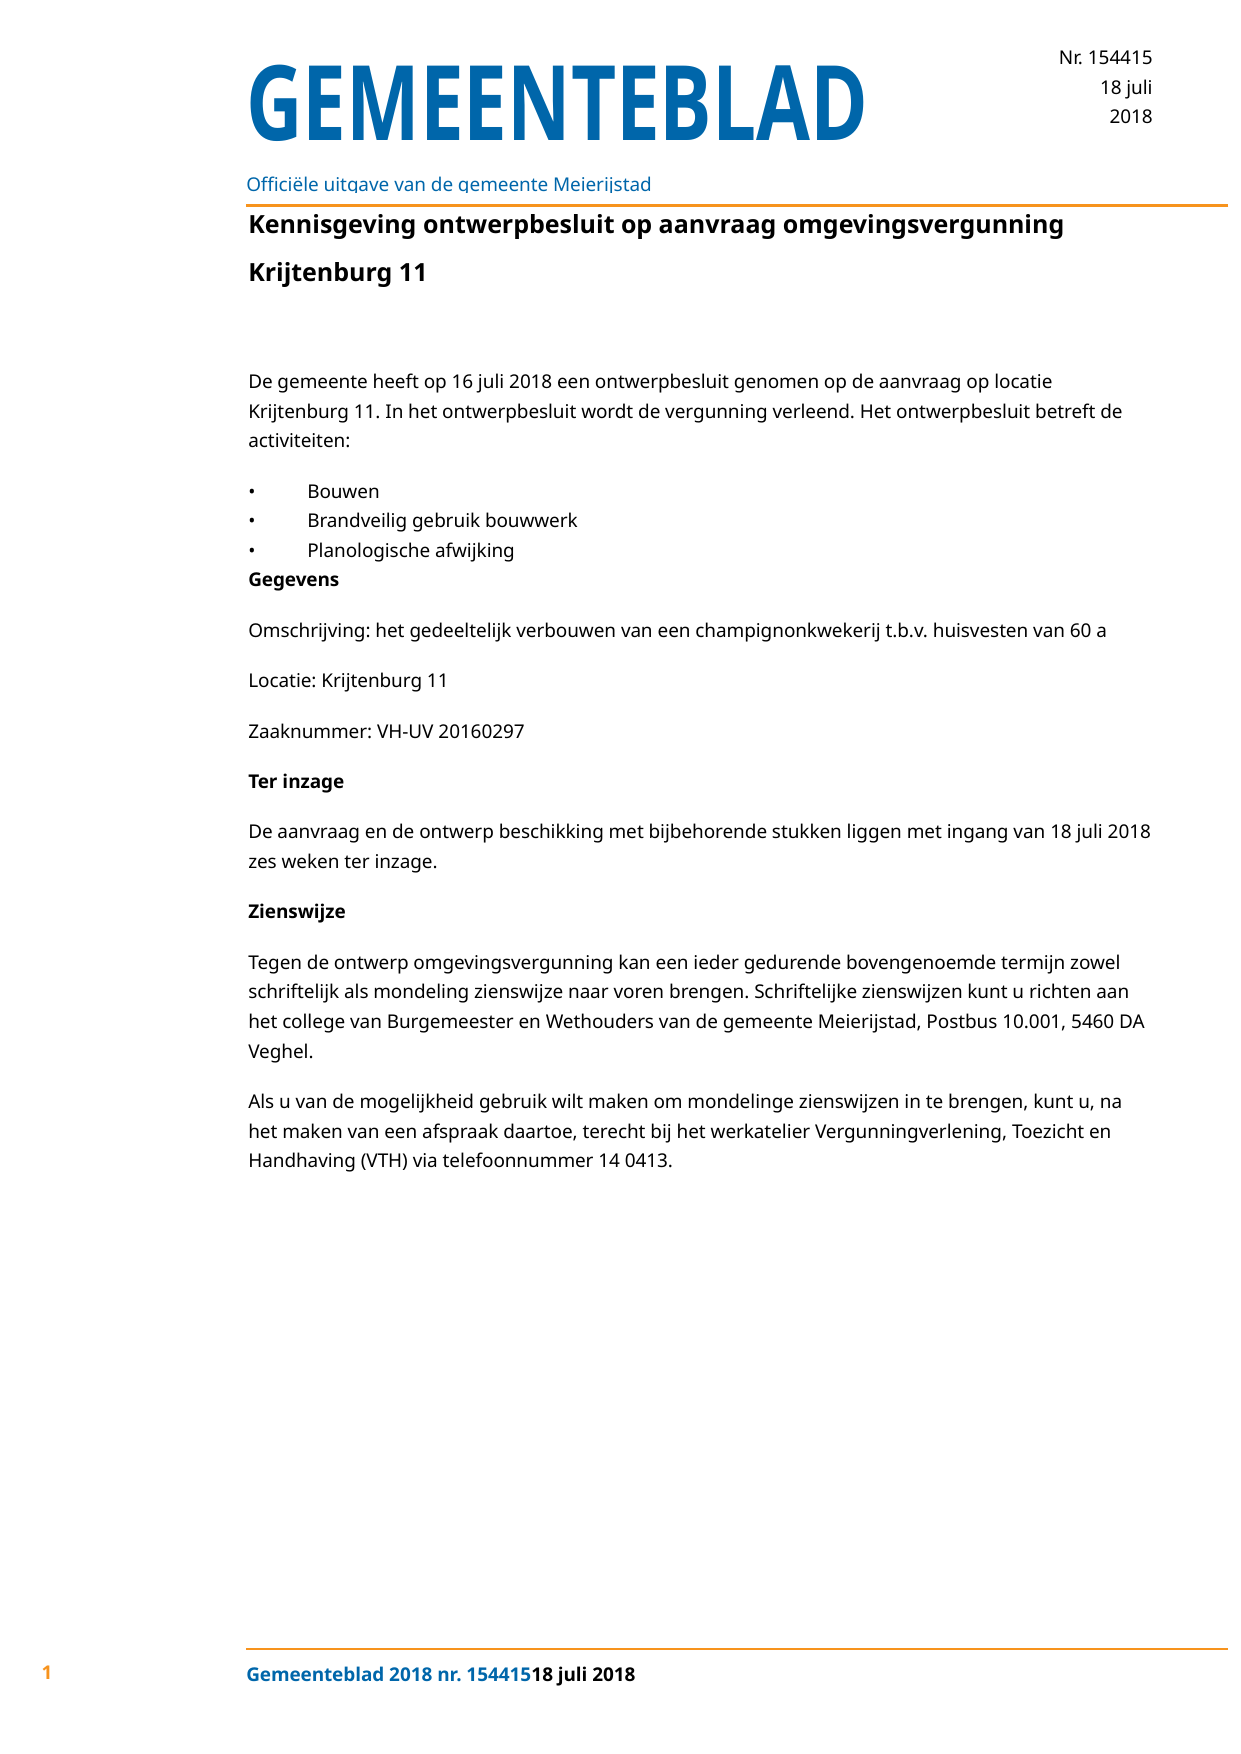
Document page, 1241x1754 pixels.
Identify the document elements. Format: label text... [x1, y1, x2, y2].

text Tegen de ontwerp omgevingsvergunning kan een ieder gedurende bovengenoemde termijn zowel schriftelijk als mondeling zienswijze naar voren brengen. Schriftelijke zienswijzen kunt u richten aan het college van Burgemeester en Wethouders van de gemeente Meierijstad, Postbus 10.001, 5460 DA Veghel. [248, 949, 1152, 1064]
text De gemeente heeft op 16 juli 2018 een ontwerpbesluit genomen op de aanvraag op locatie Krijtenburg 11. In het ontwerpbesluit wordt de vergunning verleend. Het ontwerpbesluit betreft de activiteiten: [248, 368, 1152, 453]
text Locatie: Krijtenburg 11 [248, 667, 1152, 693]
text De aanvraag en de ontwerp beschikking met bijbehorende stukken liggen met ingang van 18 juli 2018 zes weken ter inzage. [248, 819, 1152, 874]
text Zaaknummer: VH-UV 20160297 [248, 718, 1152, 744]
text Ter inzage [248, 768, 1152, 794]
text Kennisgeving ontwerpbesluit op aanvraag omgevingsvergunning Krijtenburg 11 [248, 207, 1152, 288]
list Bouwen [248, 478, 1152, 504]
text Zienswijze [248, 899, 1152, 924]
text Gegevens [248, 567, 1152, 592]
picture [41, 47, 231, 172]
list Brandveilig gebruik bouwwerk [248, 507, 1152, 533]
text Omschrijving: het gedeeltelijk verbouwen van een champignonkwekerij t.b.v. huisvesten van 60 a [248, 617, 1152, 643]
list Planologische afwijking [248, 537, 1152, 563]
text Als u van de mogelijkheid gebruik wilt maken om mondelinge zienswijzen in te brengen, kunt u, na het maken van een afspraak daartoe, terecht bij het werkatelier Vergunningverlening, Toezicht en Handhaving (VTH) via telefoonnummer 14 0413. [248, 1088, 1152, 1173]
